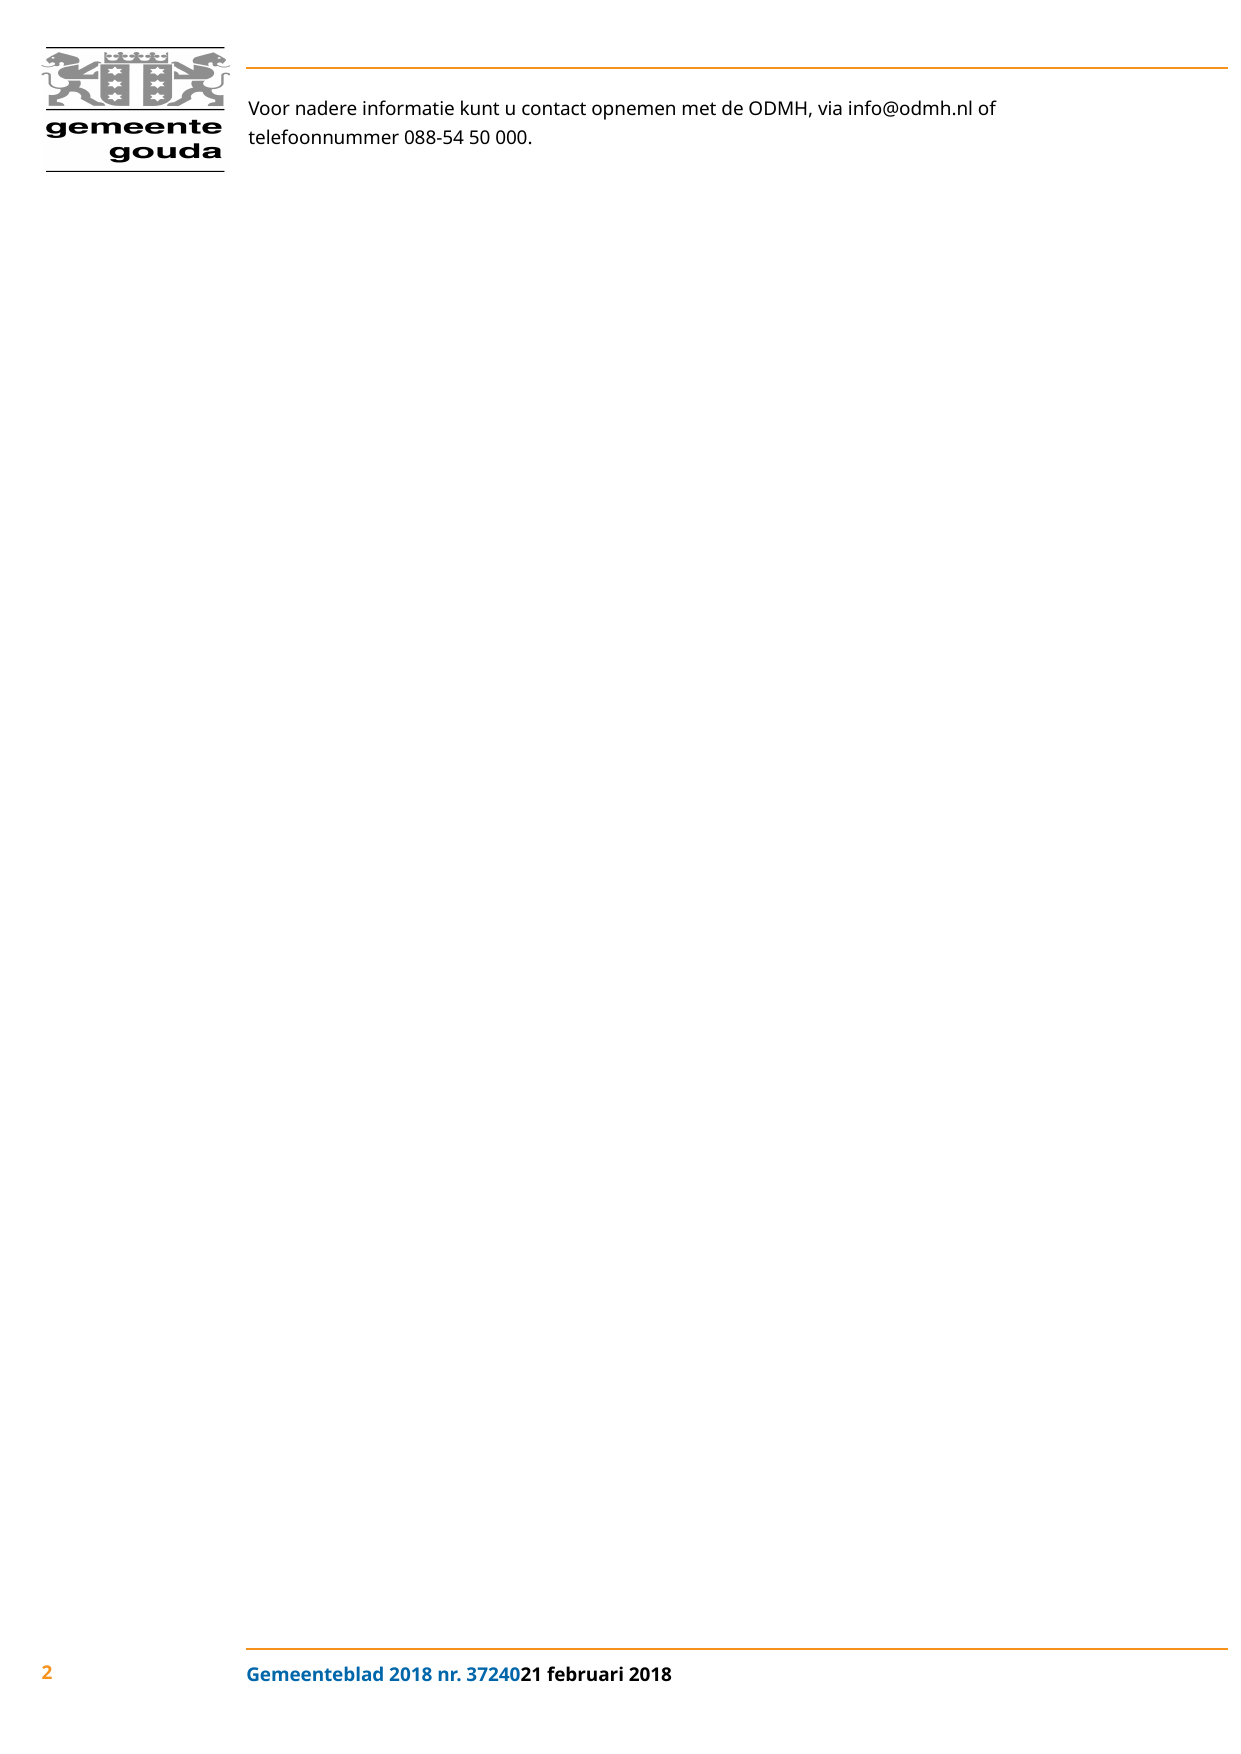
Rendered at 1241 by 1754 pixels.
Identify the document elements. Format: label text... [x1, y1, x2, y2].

picture [41, 47, 231, 172]
text Voor nadere informatie kunt u contact opnemen met de ODMH, via info@odmh.nl of telefoonnummer 088-54 50 000. [248, 95, 1152, 150]
